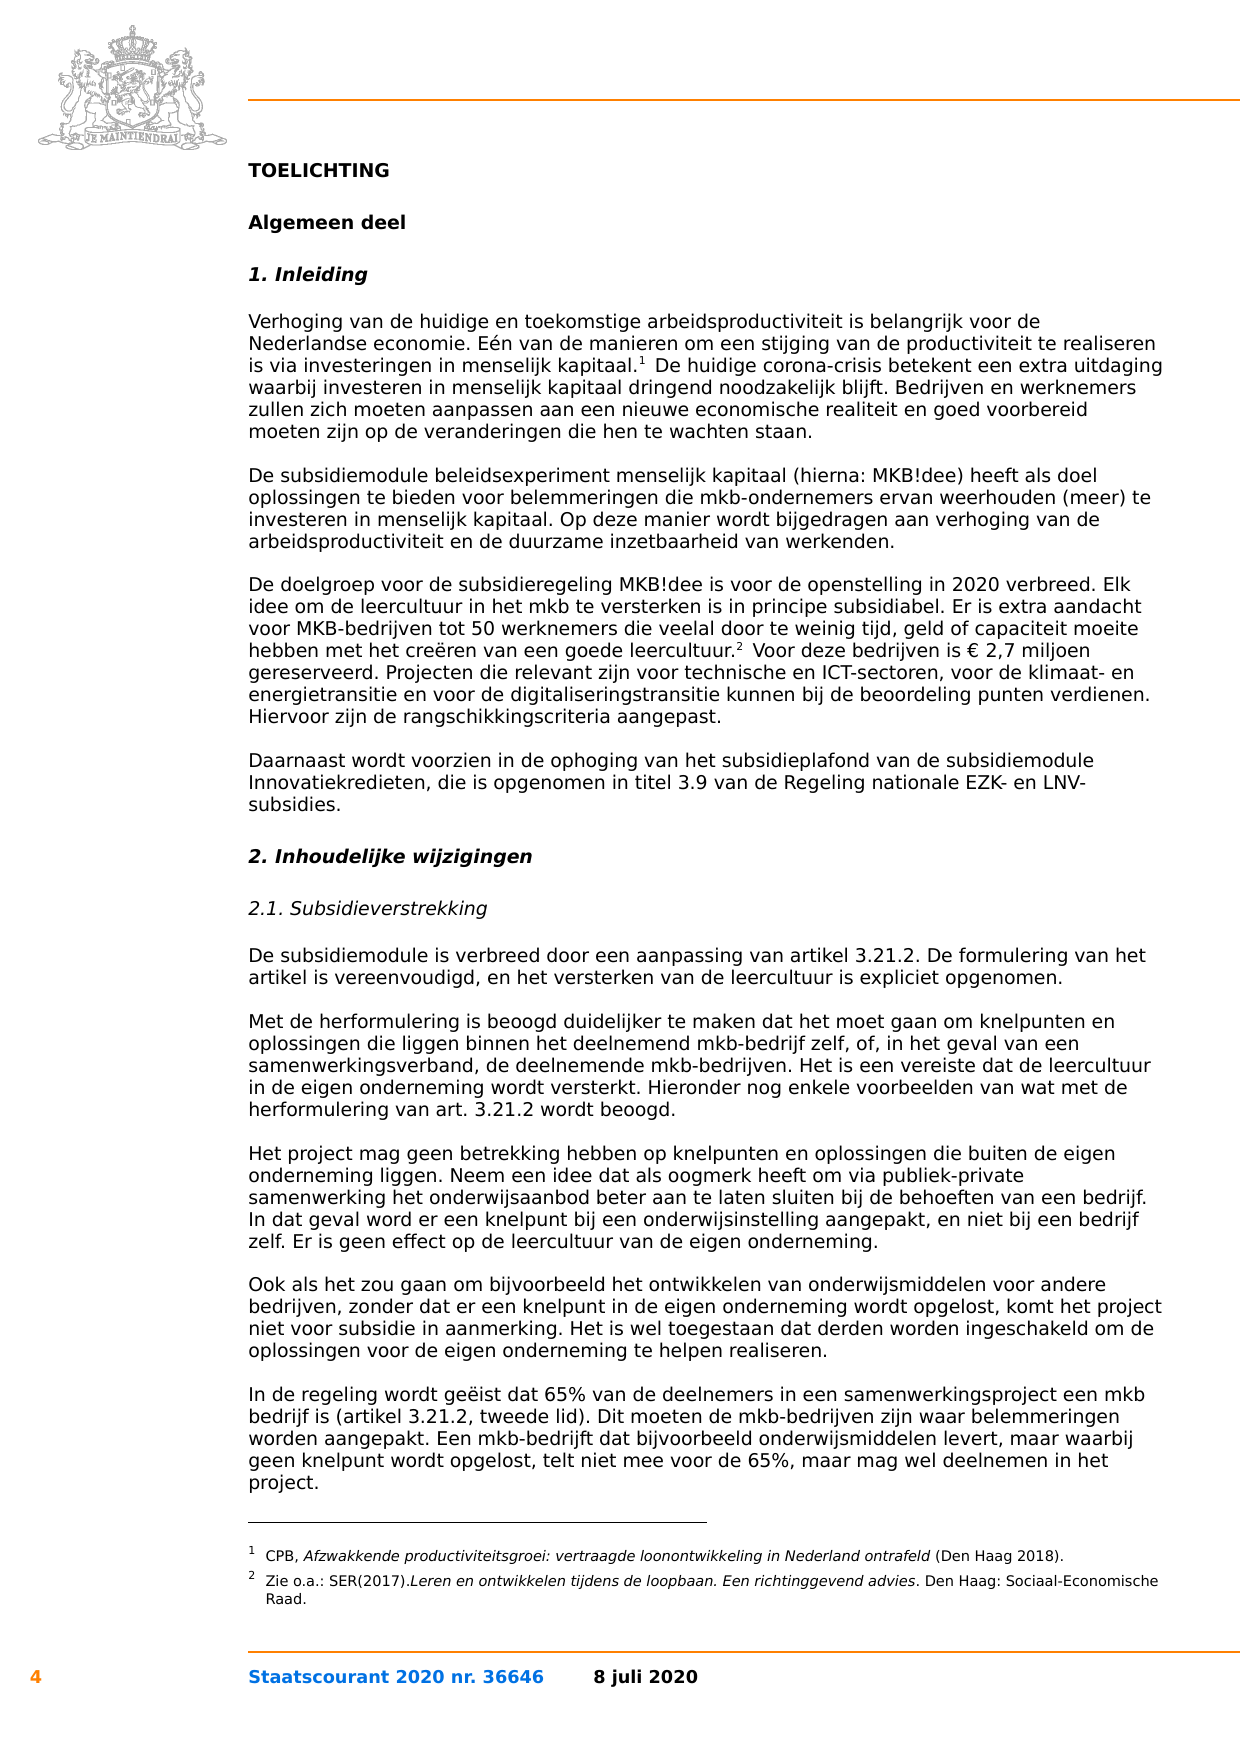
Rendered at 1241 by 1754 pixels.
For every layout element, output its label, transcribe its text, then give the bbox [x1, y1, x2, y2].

text De doelgroep voor de subsidieregeling MKB!dee is voor de openstelling in 2020 verbreed. Elk idee om de leercultuur in het mkb te versterken is in principe subsidiabel. Er is extra aandacht voor MKB-bedrijven tot 50 werknemers die veelal door te weinig tijd, geld of capaciteit moeite hebben met het creëren van een goede leercultuur. Voor deze bedrijven is € 2,7 miljoen gereserveerd. Projecten die relevant zijn voor technische en ICT-sectoren, voor de klimaat- en energietransitie en voor de digitaliseringstransitie kunnen bij de beoordeling punten verdienen. Hiervoor zijn de rangschikkingscriteria aangepast. [248, 574, 1163, 728]
subtitle Algemeen deel [248, 212, 1163, 234]
text De subsidiemodule beleidsexperiment menselijk kapitaal (hierna: MKB!dee) heeft als doel oplossingen te bieden voor belemmeringen die mkb-ondernemers ervan weerhouden (meer) te investeren in menselijk kapitaal. Op deze manier wordt bijgedragen aan verhoging van de arbeidsproductiviteit en de duurzame inzetbaarheid van werkenden. [248, 464, 1163, 552]
subtitle 2.1. Subsidieverstrekking [248, 898, 1163, 920]
picture [38, 25, 227, 150]
text Met de herformulering is beoogd duidelijker te maken dat het moet gaan om knelpunten en oplossingen die liggen binnen het deelnemend mkb-bedrijf zelf, of, in het geval van een samenwerkingsverband, de deelnemende mkb-bedrijven. Het is een vereiste dat de leercultuur in de eigen onderneming wordt versterkt. Hieronder nog enkele voorbeelden van wat met de herformulering van art. 3.21.2 wordt beoogd. [248, 1011, 1163, 1121]
text Daarnaast wordt voorzien in de ophoging van het subsidieplafond van de subsidiemodule Innovatiekredieten, die is opgenomen in titel 3.9 van de Regeling nationale EZK- en LNV-subsidies. [248, 750, 1163, 816]
text CPB, Afzwakkende productiviteitsgroei: vertraagde loonontwikkeling in Nederland ontrafeld (Den Haag 2018). [248, 1544, 1163, 1566]
text In de regeling wordt geëist dat 65% van de deelnemers in een samenwerkingsproject een mkb bedrijf is (artikel 3.21.2, tweede lid). Dit moeten de mkb-bedrijven zijn waar belemmeringen worden aangepakt. Een mkb-bedrijft dat bijvoorbeeld onderwijsmiddelen levert, maar waarbij geen knelpunt wordt opgelost, telt niet mee voor de 65%, maar mag wel deelnemen in het project. [248, 1384, 1163, 1494]
subtitle TOELICHTING [248, 160, 1163, 182]
text Zie o.a.: SER(2017).Leren en ontwikkelen tijdens de loopbaan. Een richtinggevend advies. Den Haag: Sociaal-Economische Raad. [248, 1569, 1163, 1608]
subtitle 1. Inleiding [248, 264, 1163, 286]
text Het project mag geen betrekking hebben op knelpunten en oplossingen die buiten de eigen onderneming liggen. Neem een idee dat als oogmerk heeft om via publiek-private samenwerking het onderwijsaanbod beter aan te laten sluiten bij de behoeften van een bedrijf. In dat geval word er een knelpunt bij een onderwijsinstelling aangepakt, en niet bij een bedrijf zelf. Er is geen effect op de leercultuur van de eigen onderneming. [248, 1143, 1163, 1252]
text Verhoging van de huidige en toekomstige arbeidsproductiviteit is belangrijk voor de Nederlandse economie. Eén van de manieren om een stijging van de productiviteit te realiseren is via investeringen in menselijk kapitaal. De huidige corona-crisis betekent een extra uitdaging waarbij investeren in menselijk kapitaal dringend noodzakelijk blijft. Bedrijven en werknemers zullen zich moeten aanpassen aan een nieuwe economische realiteit en goed voorbereid moeten zijn op de veranderingen die hen te wachten staan. [248, 311, 1163, 443]
text Ook als het zou gaan om bijvoorbeeld het ontwikkelen van onderwijsmiddelen voor andere bedrijven, zonder dat er een knelpunt in de eigen onderneming wordt opgelost, komt het project niet voor subsidie in aanmerking. Het is wel toegestaan dat derden worden ingeschakeld om de oplossingen voor de eigen onderneming te helpen realiseren. [248, 1274, 1163, 1362]
text De subsidiemodule is verbreed door een aanpassing van artikel 3.21.2. De formulering van het artikel is vereenvoudigd, en het versterken van de leercultuur is expliciet opgenomen. [248, 945, 1163, 989]
subtitle 2. Inhoudelijke wijzigingen [248, 846, 1163, 868]
